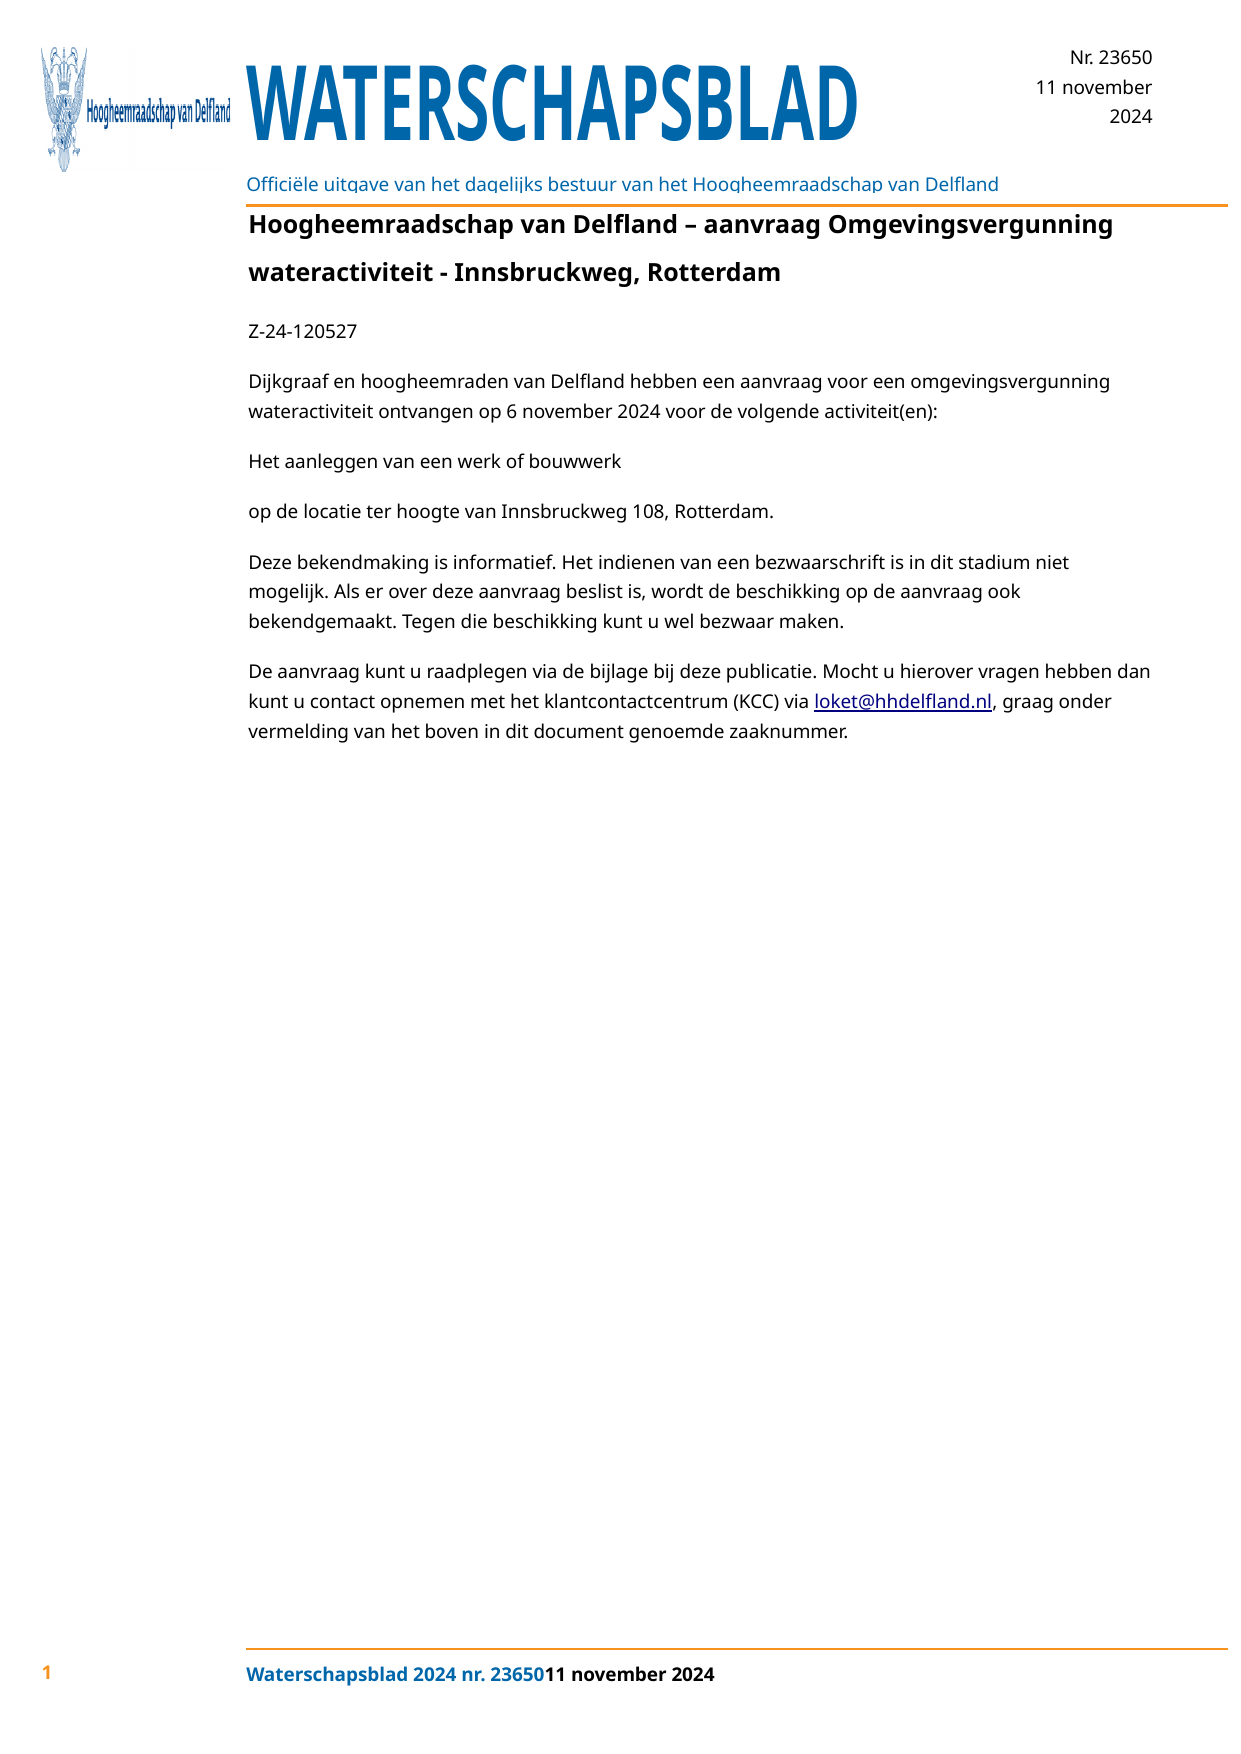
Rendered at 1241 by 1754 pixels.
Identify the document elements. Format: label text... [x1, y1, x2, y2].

picture [41, 47, 231, 172]
text Deze bekendmaking is informatief. Het indienen van een bezwaarschrift is in dit stadium niet mogelijk. Als er over deze aanvraag beslist is, wordt de beschikking op de aanvraag ook bekendgemaakt. Tegen die beschikking kunt u wel bezwaar maken. [248, 549, 1152, 634]
text Z-24-120527 [248, 318, 1152, 344]
text op de locatie ter hoogte van Innsbruckweg 108, Rotterdam. [248, 499, 1152, 524]
text Hoogheemraadschap van Delfland – aanvraag Omgevingsvergunning wateractiviteit - Innsbruckweg, Rotterdam [248, 207, 1152, 288]
text Het aanleggen van een werk of bouwwerk [248, 448, 1152, 474]
text De aanvraag kunt u raadplegen via de bijlage bij deze publicatie. Mocht u hierover vragen hebben dan kunt u contact opnemen met het klantcontactcentrum (KCC) via loket@hhdelfland.nl, graag onder vermelding van het boven in dit document genoemde zaaknummer. [248, 659, 1152, 744]
text Dijkgraaf en hoogheemraden van Delfland hebben een aanvraag voor een omgevingsvergunning wateractiviteit ontvangen op 6 november 2024 voor de volgende activiteit(en): [248, 368, 1152, 424]
